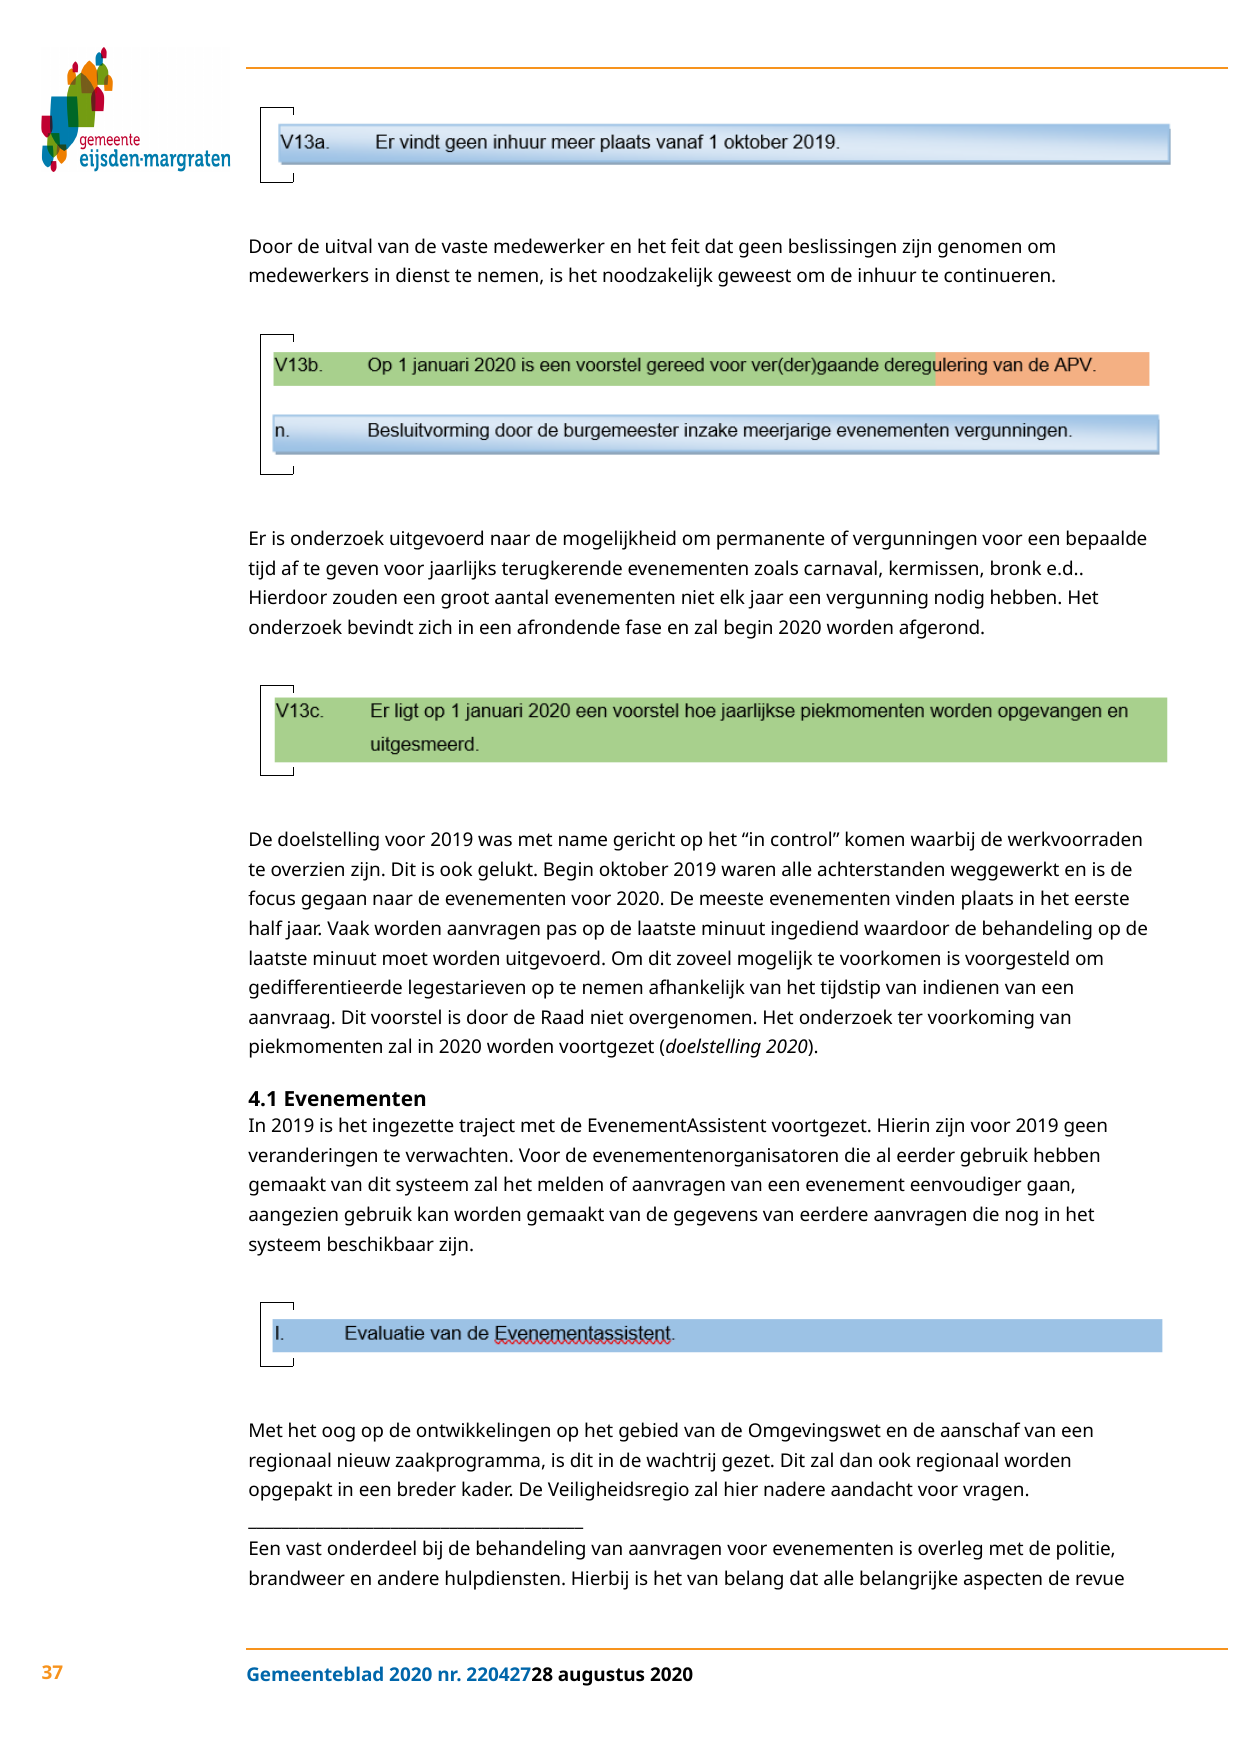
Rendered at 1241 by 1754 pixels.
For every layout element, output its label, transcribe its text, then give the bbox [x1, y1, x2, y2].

text Door de uitval van de vaste medewerker en het feit dat geen beslissingen zijn genomen om medewerkers in dienst te nemen, is het noodzakelijk geweest om de inhuur te continueren. [248, 233, 1152, 288]
picture [268, 1310, 1173, 1358]
picture [268, 693, 1173, 767]
picture [268, 342, 1173, 466]
text In 2019 is het ingezette traject met de EvenementAssistent voortgezet. Hierin zijn voor 2019 geen veranderingen te verwachten. Voor de evenementenorganisatoren die al eerder gebruik hebben gemaakt van dit systeem zal het melden of aanvragen van een evenement eenvoudiger gaan, aangezien gebruik kan worden gemaakt van de gegevens van eerdere aanvragen die nog in het systeem beschikbaar zijn. [248, 1112, 1152, 1256]
text Een vast onderdeel bij de behandeling van aanvragen voor evenementen is overleg met de politie, brandweer en andere hulpdiensten. Hierbij is het van belang dat alle belangrijke aspecten de revue [248, 1536, 1152, 1591]
picture [41, 47, 231, 172]
text Met het oog op de ontwikkelingen op het gebied van de Omgevingswet en de aanschaf van een regionaal nieuw zaakprogramma, is dit in de wachtrij gezet. Dit zal dan ook regionaal worden opgepakt in een breder kader. De Veiligheidsregio zal hier nadere aandacht voor vragen. [248, 1417, 1152, 1502]
text ________________________________________ [248, 1506, 1152, 1532]
text Er is onderzoek uitgevoerd naar de mogelijkheid om permanente of vergunningen voor een bepaalde tijd af te geven voor jaarlijks terugkerende evenementen zoals carnaval, kermissen, bronk e.d.. Hierdoor zouden een groot aantal evenementen niet elk jaar een vergunning nodig hebben. Het onderzoek bevindt zich in een afrondende fase en zal begin 2020 worden afgerond. [248, 525, 1152, 639]
text 4.1 Evenementen [248, 1084, 1152, 1112]
picture [268, 115, 1173, 173]
text De doelstelling voor 2019 was met name gericht op het “in control” komen waarbij de werkvoorraden te overzien zijn. Dit is ook gelukt. Begin oktober 2019 waren alle achterstanden weggewerkt en is de focus gegaan naar de evenementen voor 2020. De meeste evenementen vinden plaats in het eerste half jaar. Vaak worden aanvragen pas op de laatste minuut ingediend waardoor de behandeling op de laatste minuut moet worden uitgevoerd. Om dit zoveel mogelijk te voorkomen is voorgesteld om gedifferentieerde legestarieven op te nemen afhankelijk van het tijdstip van indienen van een aanvraag. Dit voorstel is door de Raad niet overgenomen. Het onderzoek ter voorkoming van piekmomenten zal in 2020 worden voortgezet (doelstelling 2020). [248, 826, 1152, 1059]
